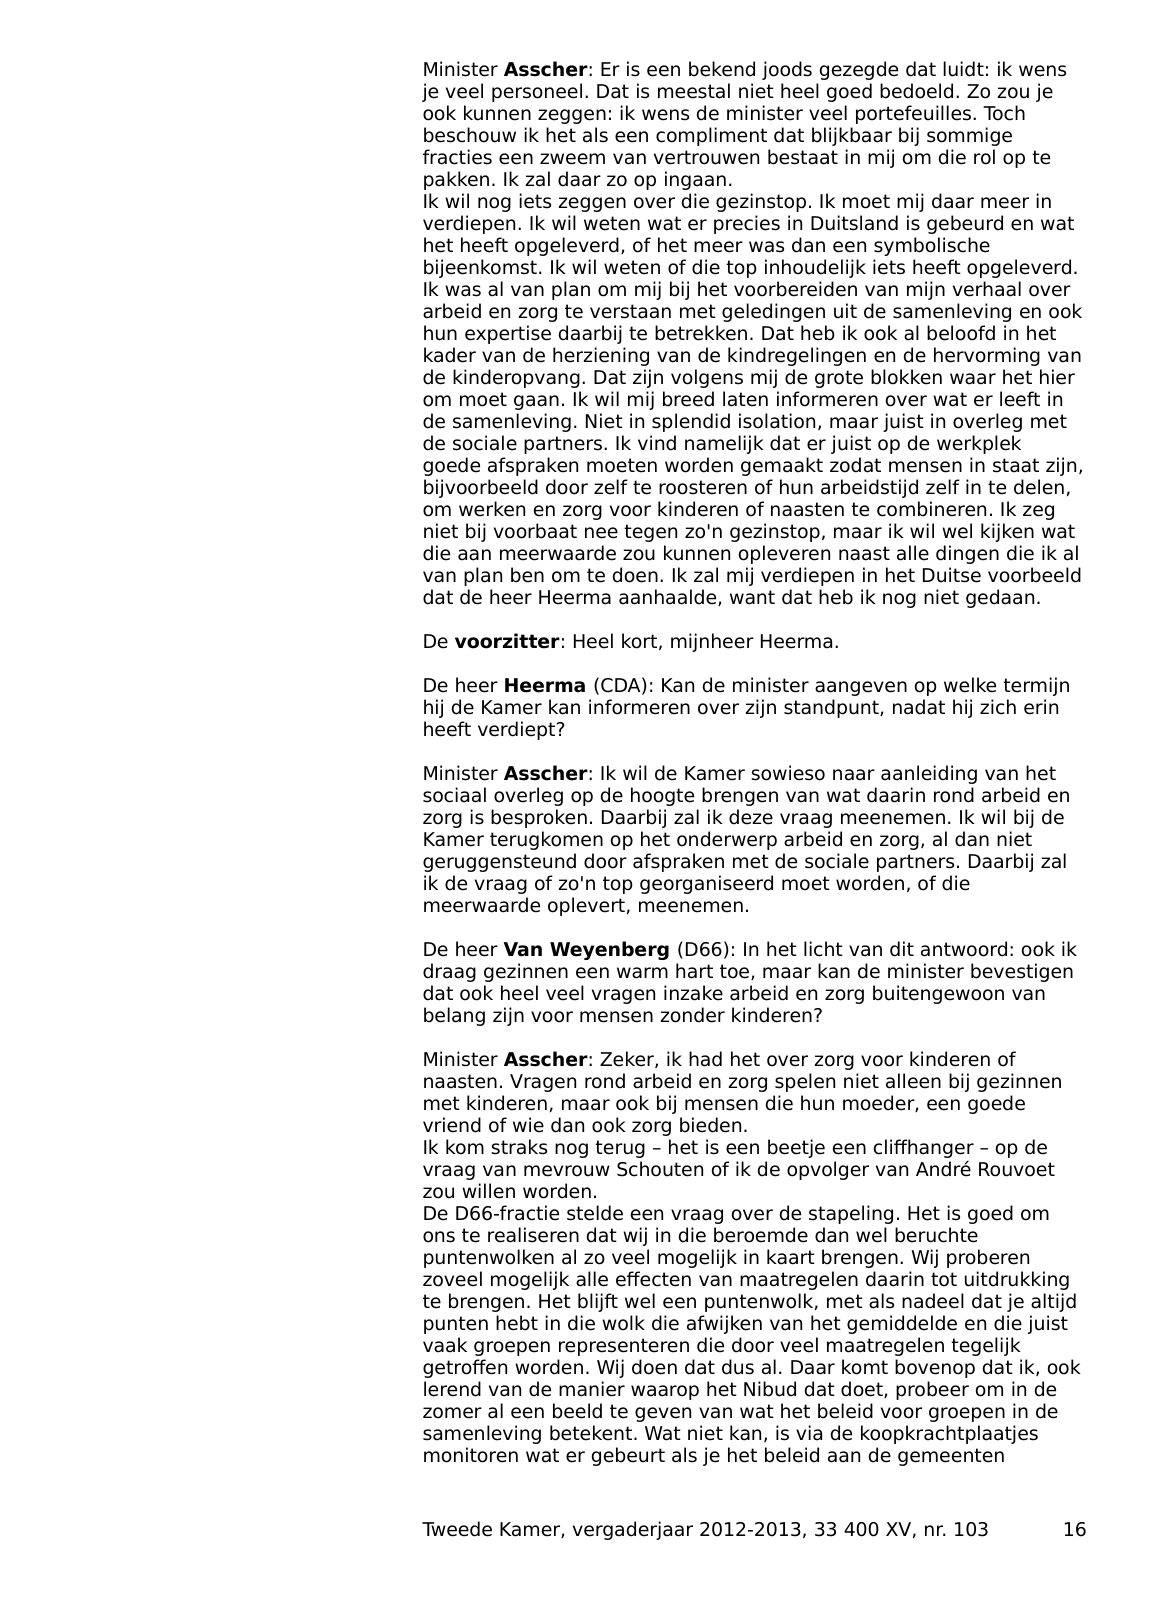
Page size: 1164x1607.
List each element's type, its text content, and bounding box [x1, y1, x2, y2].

text De voorzitter: Heel kort, mijnheer Heerma. [422, 631, 1087, 653]
text De heer Heerma (CDA): Kan de minister aangeven op welke termijn hij de Kamer kan informeren over zijn standpunt, nadat hij zich erin heeft verdiept? [422, 675, 1087, 741]
text Minister Asscher: Er is een bekend joods gezegde dat luidt: ik wens je veel personeel. Dat is meestal niet heel goed bedoeld. Zo zou je ook kunnen zeggen: ik wens de minister veel portefeuilles. Toch beschouw ik het als een compliment dat blijkbaar bij sommige fracties een zweem van vertrouwen bestaat in mij om die rol op te pakken. Ik zal daar zo op ingaan. [422, 59, 1087, 191]
text De D66-fractie stelde een vraag over de stapeling. Het is goed om ons te realiseren dat wij in die beroemde dan wel beruchte puntenwolken al zo veel mogelijk in kaart brengen. Wij proberen zoveel mogelijk alle effecten van maatregelen daarin tot uitdrukking te brengen. Het blijft wel een puntenwolk, met als nadeel dat je altijd punten hebt in die wolk die afwijken van het gemiddelde en die juist vaak groepen representeren die door veel maatregelen tegelijk getroffen worden. Wij doen dat dus al. Daar komt bovenop dat ik, ook lerend van de manier waarop het Nibud dat doet, probeer om in de zomer al een beeld te geven van wat het beleid voor groepen in de samenleving betekent. Wat niet kan, is via de koopkrachtplaatjes monitoren wat er gebeurt als je het beleid aan de gemeenten [422, 1203, 1087, 1467]
text Minister Asscher: Ik wil de Kamer sowieso naar aanleiding van het sociaal overleg op de hoogte brengen van wat daarin rond arbeid en zorg is besproken. Daarbij zal ik deze vraag meenemen. Ik wil bij de Kamer terugkomen op het onderwerp arbeid en zorg, al dan niet geruggensteund door afspraken met de sociale partners. Daarbij zal ik de vraag of zo'n top georganiseerd moet worden, of die meerwaarde oplevert, meenemen. [422, 763, 1087, 917]
text De heer Van Weyenberg (D66): In het licht van dit antwoord: ook ik draag gezinnen een warm hart toe, maar kan de minister bevestigen dat ook heel veel vragen inzake arbeid en zorg buitengewoon van belang zijn voor mensen zonder kinderen? [422, 939, 1087, 1027]
text Ik wil nog iets zeggen over die gezinstop. Ik moet mij daar meer in verdiepen. Ik wil weten wat er precies in Duitsland is gebeurd en wat het heeft opgeleverd, of het meer was dan een symbolische bijeenkomst. Ik wil weten of die top inhoudelijk iets heeft opgeleverd. Ik was al van plan om mij bij het voorbereiden van mijn verhaal over arbeid en zorg te verstaan met geledingen uit de samenleving en ook hun expertise daarbij te betrekken. Dat heb ik ook al beloofd in het kader van de herziening van de kindregelingen en de hervorming van de kinderopvang. Dat zijn volgens mij de grote blokken waar het hier om moet gaan. Ik wil mij breed laten informeren over wat er leeft in de samenleving. Niet in splendid isolation, maar juist in overleg met de sociale partners. Ik vind namelijk dat er juist op de werkplek goede afspraken moeten worden gemaakt zodat mensen in staat zijn, bijvoorbeeld door zelf te roosteren of hun arbeidstijd zelf in te delen, om werken en zorg voor kinderen of naasten te combineren. Ik zeg niet bij voorbaat nee tegen zo'n gezinstop, maar ik wil wel kijken wat die aan meerwaarde zou kunnen opleveren naast alle dingen die ik al van plan ben om te doen. Ik zal mij verdiepen in het Duitse voorbeeld dat de heer Heerma aanhaalde, want dat heb ik nog niet gedaan. [422, 191, 1087, 608]
text Minister Asscher: Zeker, ik had het over zorg voor kinderen of naasten. Vragen rond arbeid en zorg spelen niet alleen bij gezinnen met kinderen, maar ook bij mensen die hun moeder, een goede vriend of wie dan ook zorg bieden. [422, 1049, 1087, 1137]
text Ik kom straks nog terug – het is een beetje een cliffhanger – op de vraag van mevrouw Schouten of ik de opvolger van André Rouvoet zou willen worden. [422, 1137, 1087, 1203]
